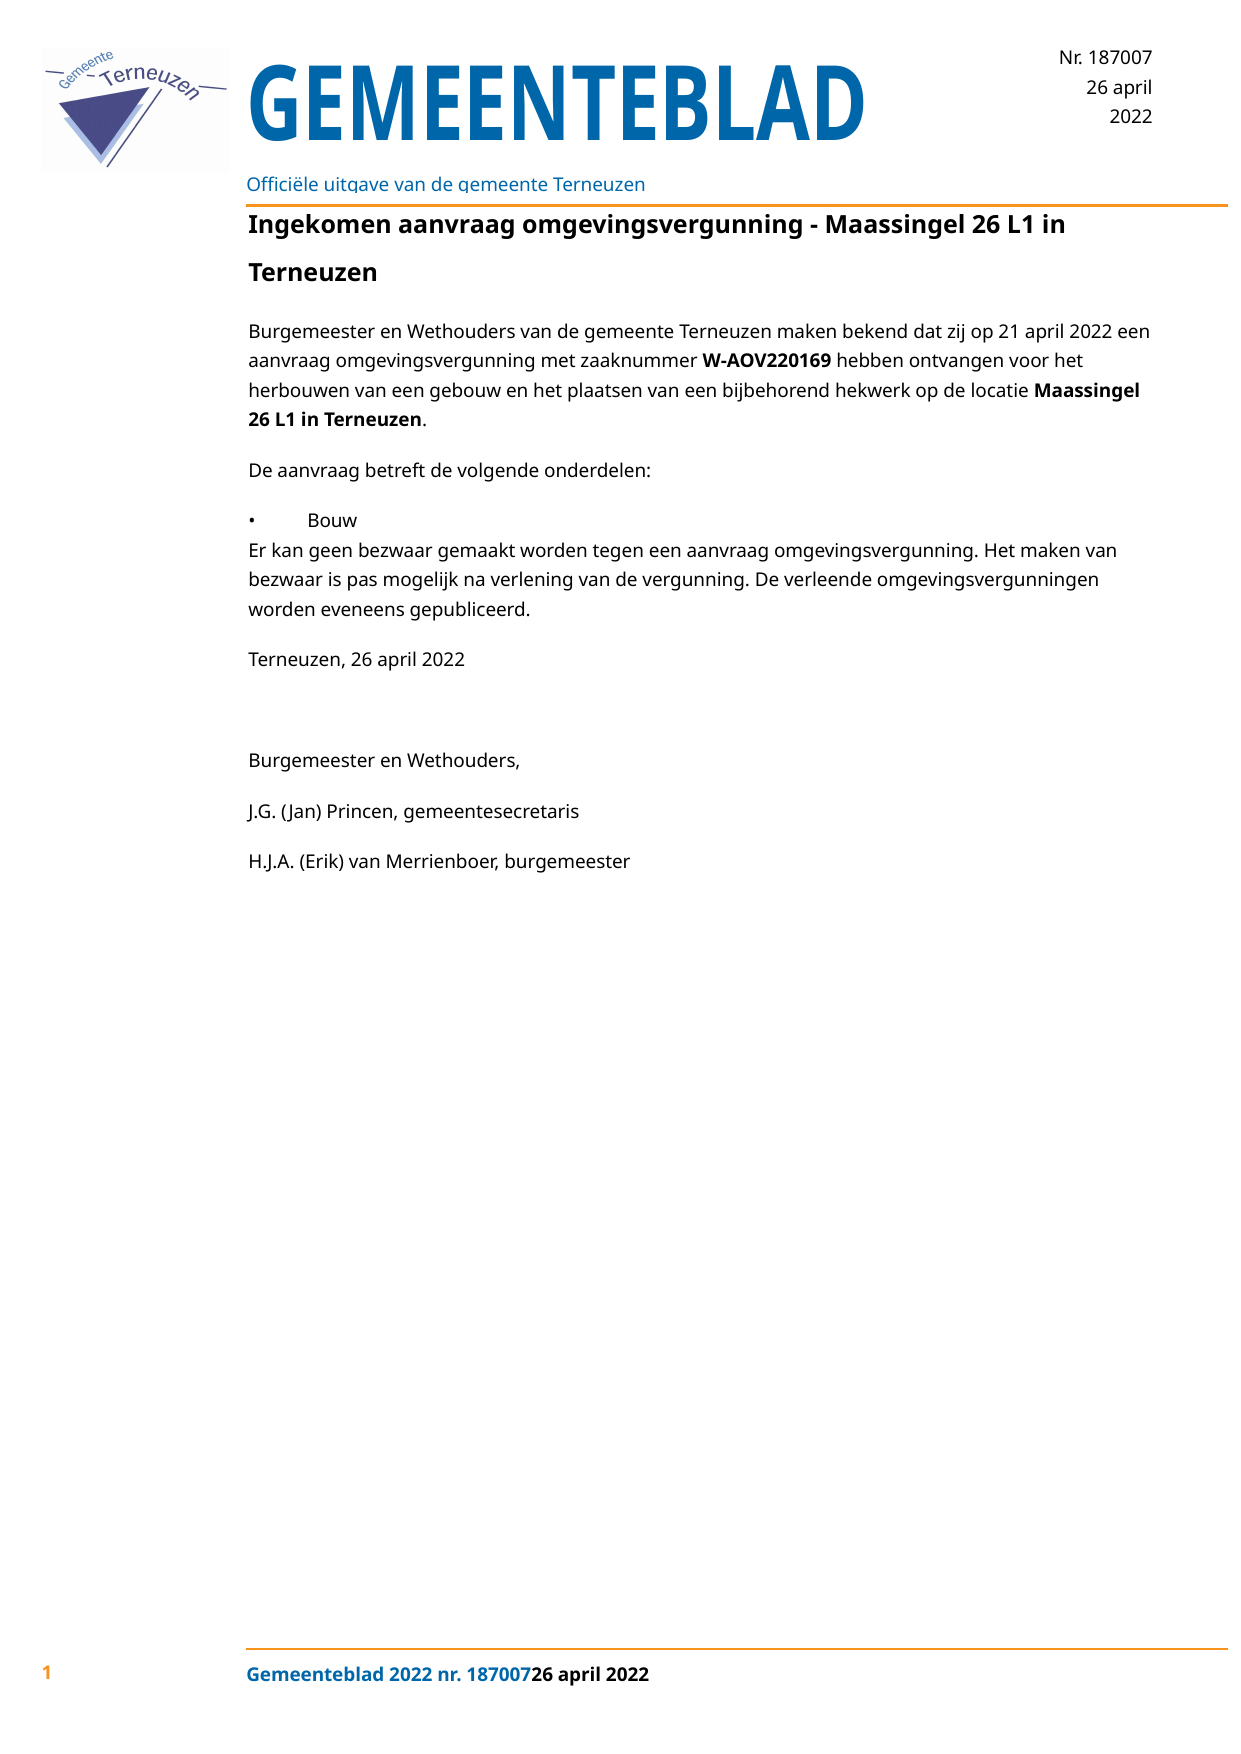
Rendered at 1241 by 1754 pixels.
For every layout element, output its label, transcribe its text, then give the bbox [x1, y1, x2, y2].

text Burgemeester en Wethouders van de gemeente Terneuzen maken bekend dat zij op 21 april 2022 een aanvraag omgevingsvergunning met zaaknummer W-AOV220169 hebben ontvangen voor het herbouwen van een gebouw en het plaatsen van een bijbehorend hekwerk op de locatie Maassingel 26 L1 in Terneuzen. [248, 318, 1152, 432]
picture [41, 47, 231, 172]
text Burgemeester en Wethouders, [248, 747, 1152, 773]
text De aanvraag betreft de volgende onderdelen: [248, 457, 1152, 483]
list Bouw [248, 507, 1152, 533]
text H.J.A. (Erik) van Merrienboer, burgemeester [248, 848, 1152, 874]
text Er kan geen bezwaar gemaakt worden tegen een aanvraag omgevingsvergunning. Het maken van bezwaar is pas mogelijk na verlening van de vergunning. De verleende omgevingsvergunningen worden eveneens gepubliceerd. [248, 537, 1152, 622]
text Terneuzen, 26 april 2022 [248, 647, 1152, 672]
text Ingekomen aanvraag omgevingsvergunning - Maassingel 26 L1 in Terneuzen [248, 207, 1152, 288]
text J.G. (Jan) Princen, gemeentesecretaris [248, 798, 1152, 824]
